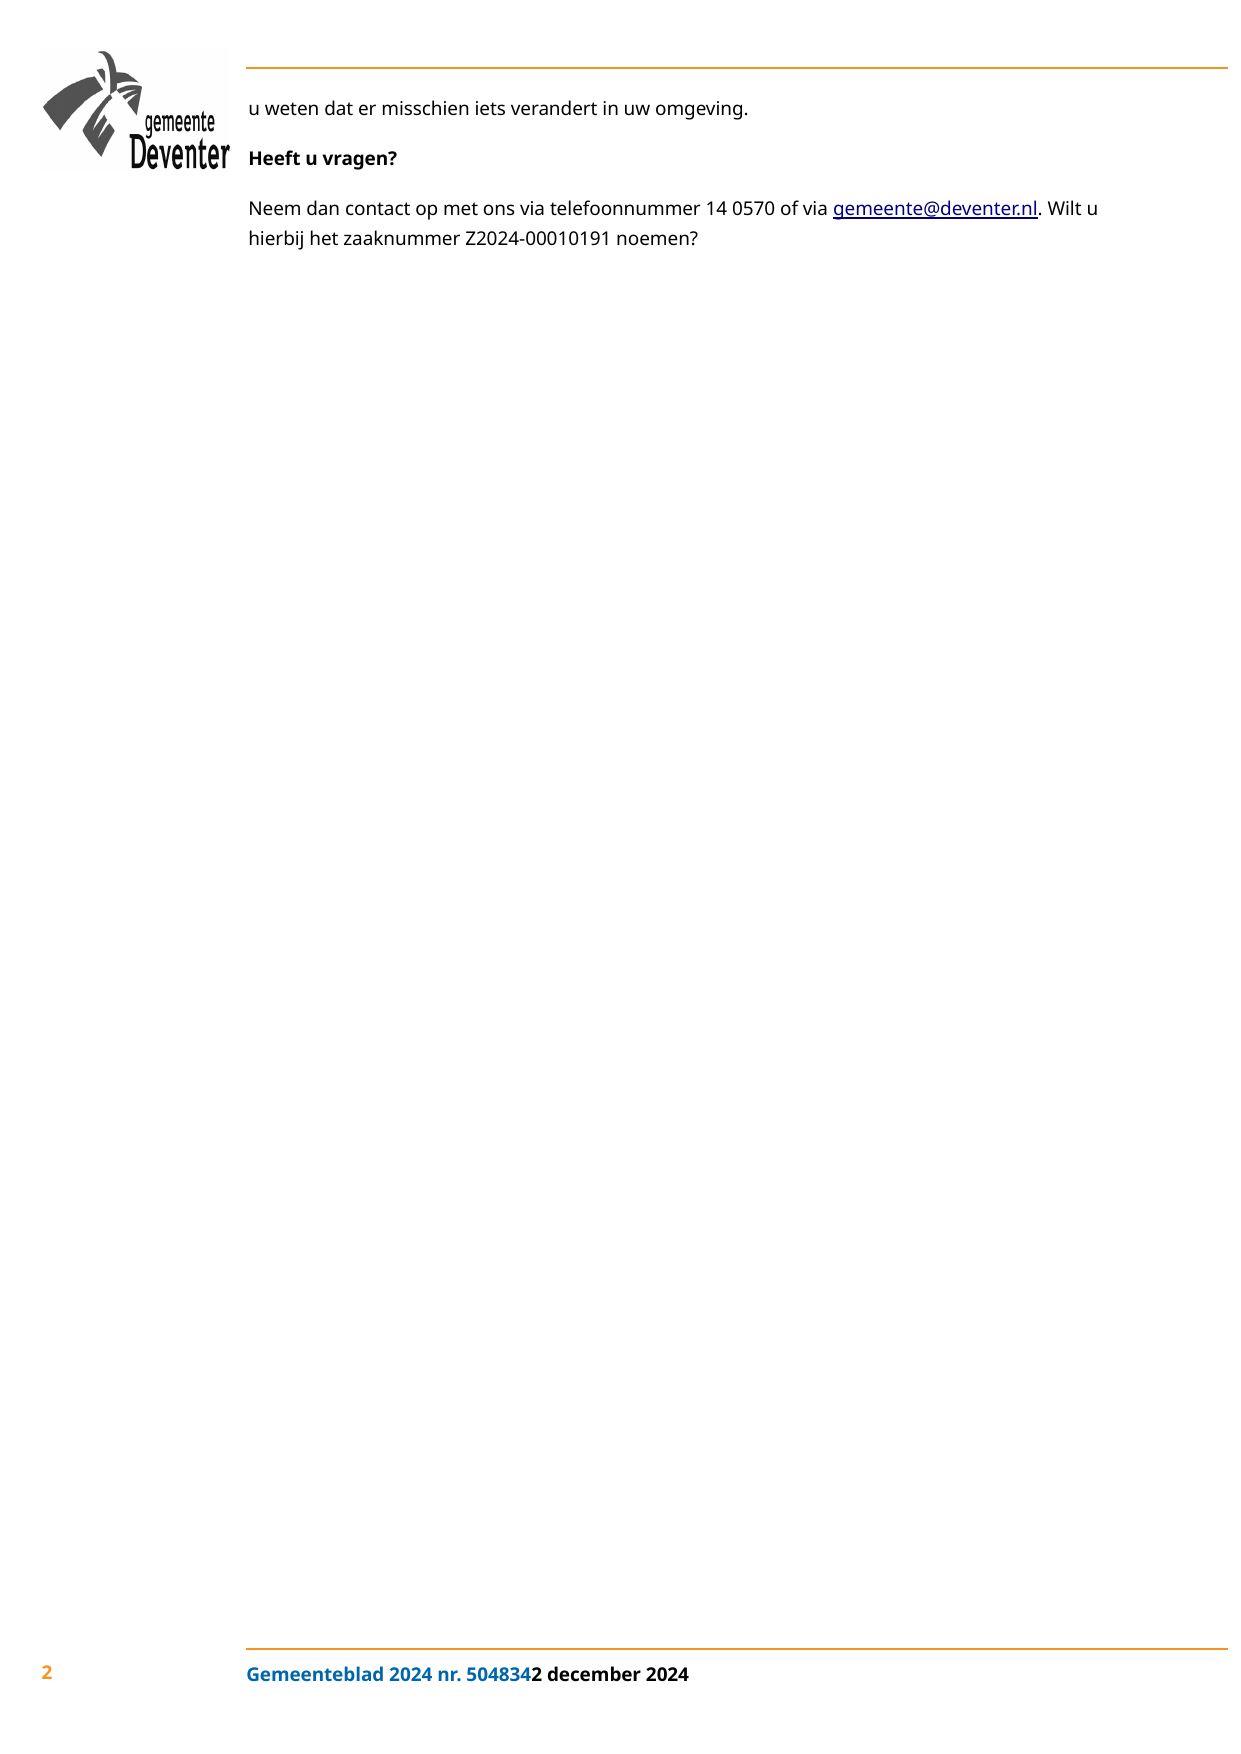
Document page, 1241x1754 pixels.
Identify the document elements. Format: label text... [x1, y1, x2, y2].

text u weten dat er misschien iets verandert in uw omgeving. [248, 95, 1152, 121]
text Neem dan contact op met ons via telefoonnummer 14 0570 of via gemeente@deventer.nl. Wilt u hierbij het zaaknummer Z2024-00010191 noemen? [248, 196, 1152, 251]
text Heeft u vragen? [248, 145, 1152, 171]
picture [41, 47, 231, 172]
